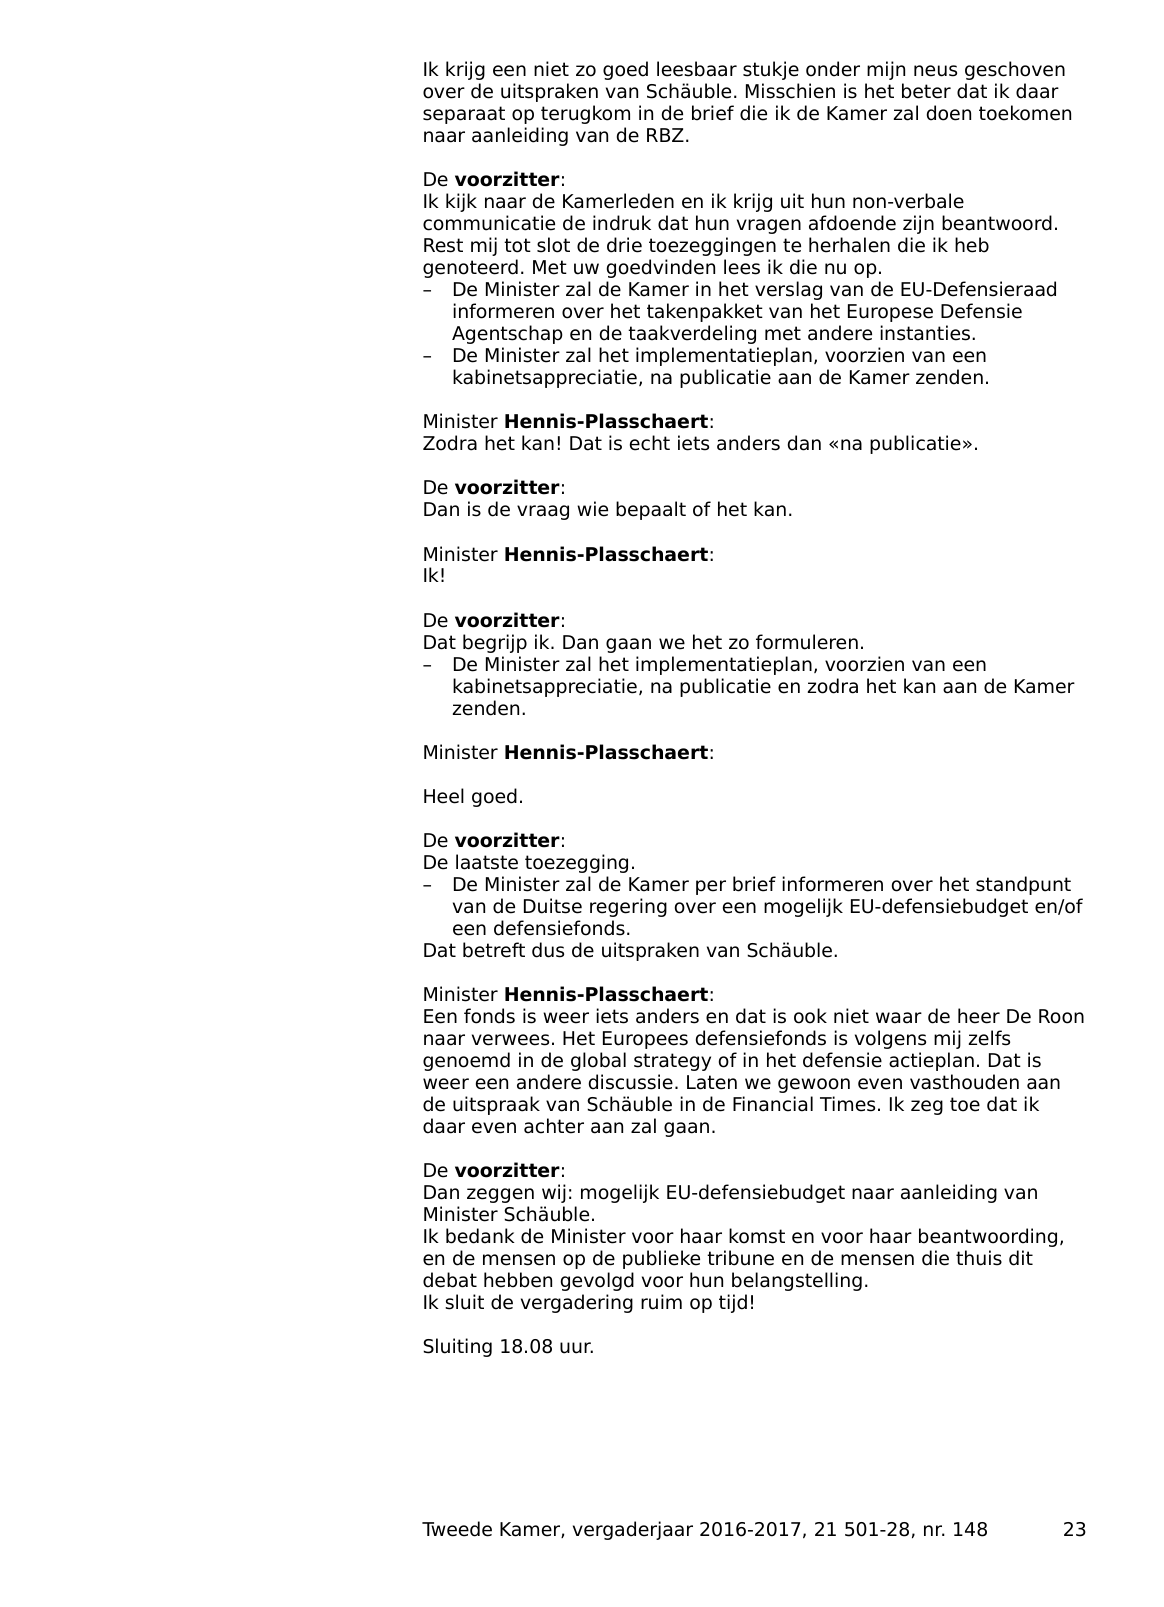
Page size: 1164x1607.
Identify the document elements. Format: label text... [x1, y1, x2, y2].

text De laatste toezegging. [422, 852, 1087, 874]
text Heel goed. [422, 786, 1087, 808]
text Minister Hennis-Plasschaert: [422, 411, 1087, 433]
text Dat betreft dus de uitspraken van Schäuble. [422, 940, 1087, 962]
text Ik kijk naar de Kamerleden en ik krijg uit hun non-verbale communicatie de indruk dat hun vragen afdoende zijn beantwoord. [422, 191, 1087, 235]
text Zodra het kan! Dat is echt iets anders dan «na publicatie». [422, 433, 1087, 455]
text Ik! [422, 565, 1087, 587]
text – De Minister zal het implementatieplan, voorzien van een kabinetsappreciatie, na publicatie en zodra het kan aan de Kamer zenden. [422, 653, 1087, 719]
text – De Minister zal het implementatieplan, voorzien van een kabinetsappreciatie, na publicatie aan de Kamer zenden. [422, 345, 1087, 389]
text – De Minister zal de Kamer in het verslag van de EU-Defensieraad informeren over het takenpakket van het Europese Defensie Agentschap en de taakverdeling met andere instanties. [422, 279, 1087, 345]
text Rest mij tot slot de drie toezeggingen te herhalen die ik heb genoteerd. Met uw goedvinden lees ik die nu op. [422, 235, 1087, 279]
text Dan zeggen wij: mogelijk EU-defensiebudget naar aanleiding van Minister Schäuble. [422, 1182, 1087, 1226]
text De voorzitter: [422, 609, 1087, 632]
text Ik sluit de vergadering ruim op tijd! [422, 1292, 1087, 1314]
text De voorzitter: [422, 477, 1087, 499]
text – De Minister zal de Kamer per brief informeren over het standpunt van de Duitse regering over een mogelijk EU-defensiebudget en/of een defensiefonds. [422, 874, 1087, 940]
text Sluiting 18.08 uur. [422, 1336, 1087, 1358]
text Ik krijg een niet zo goed leesbaar stukje onder mijn neus geschoven over de uitspraken van Schäuble. Misschien is het beter dat ik daar separaat op terugkom in de brief die ik de Kamer zal doen toekomen naar aanleiding van de RBZ. [422, 59, 1087, 147]
text De voorzitter: [422, 1160, 1087, 1182]
text De voorzitter: [422, 169, 1087, 191]
text Ik bedank de Minister voor haar komst en voor haar beantwoording, en de mensen op de publieke tribune en de mensen die thuis dit debat hebben gevolgd voor hun belangstelling. [422, 1226, 1087, 1292]
text De voorzitter: [422, 830, 1087, 852]
text Minister Hennis-Plasschaert: [422, 984, 1087, 1006]
text Minister Hennis-Plasschaert: [422, 543, 1087, 565]
text Dan is de vraag wie bepaalt of het kan. [422, 499, 1087, 521]
text Een fonds is weer iets anders en dat is ook niet waar de heer De Roon naar verwees. Het Europees defensiefonds is volgens mij zelfs genoemd in de global strategy of in het defensie actieplan. Dat is weer een andere discussie. Laten we gewoon even vasthouden aan de uitspraak van Schäuble in de Financial Times. Ik zeg toe dat ik daar even achter aan zal gaan. [422, 1006, 1087, 1138]
text Dat begrijp ik. Dan gaan we het zo formuleren. [422, 632, 1087, 653]
text Minister Hennis-Plasschaert: [422, 742, 1087, 764]
